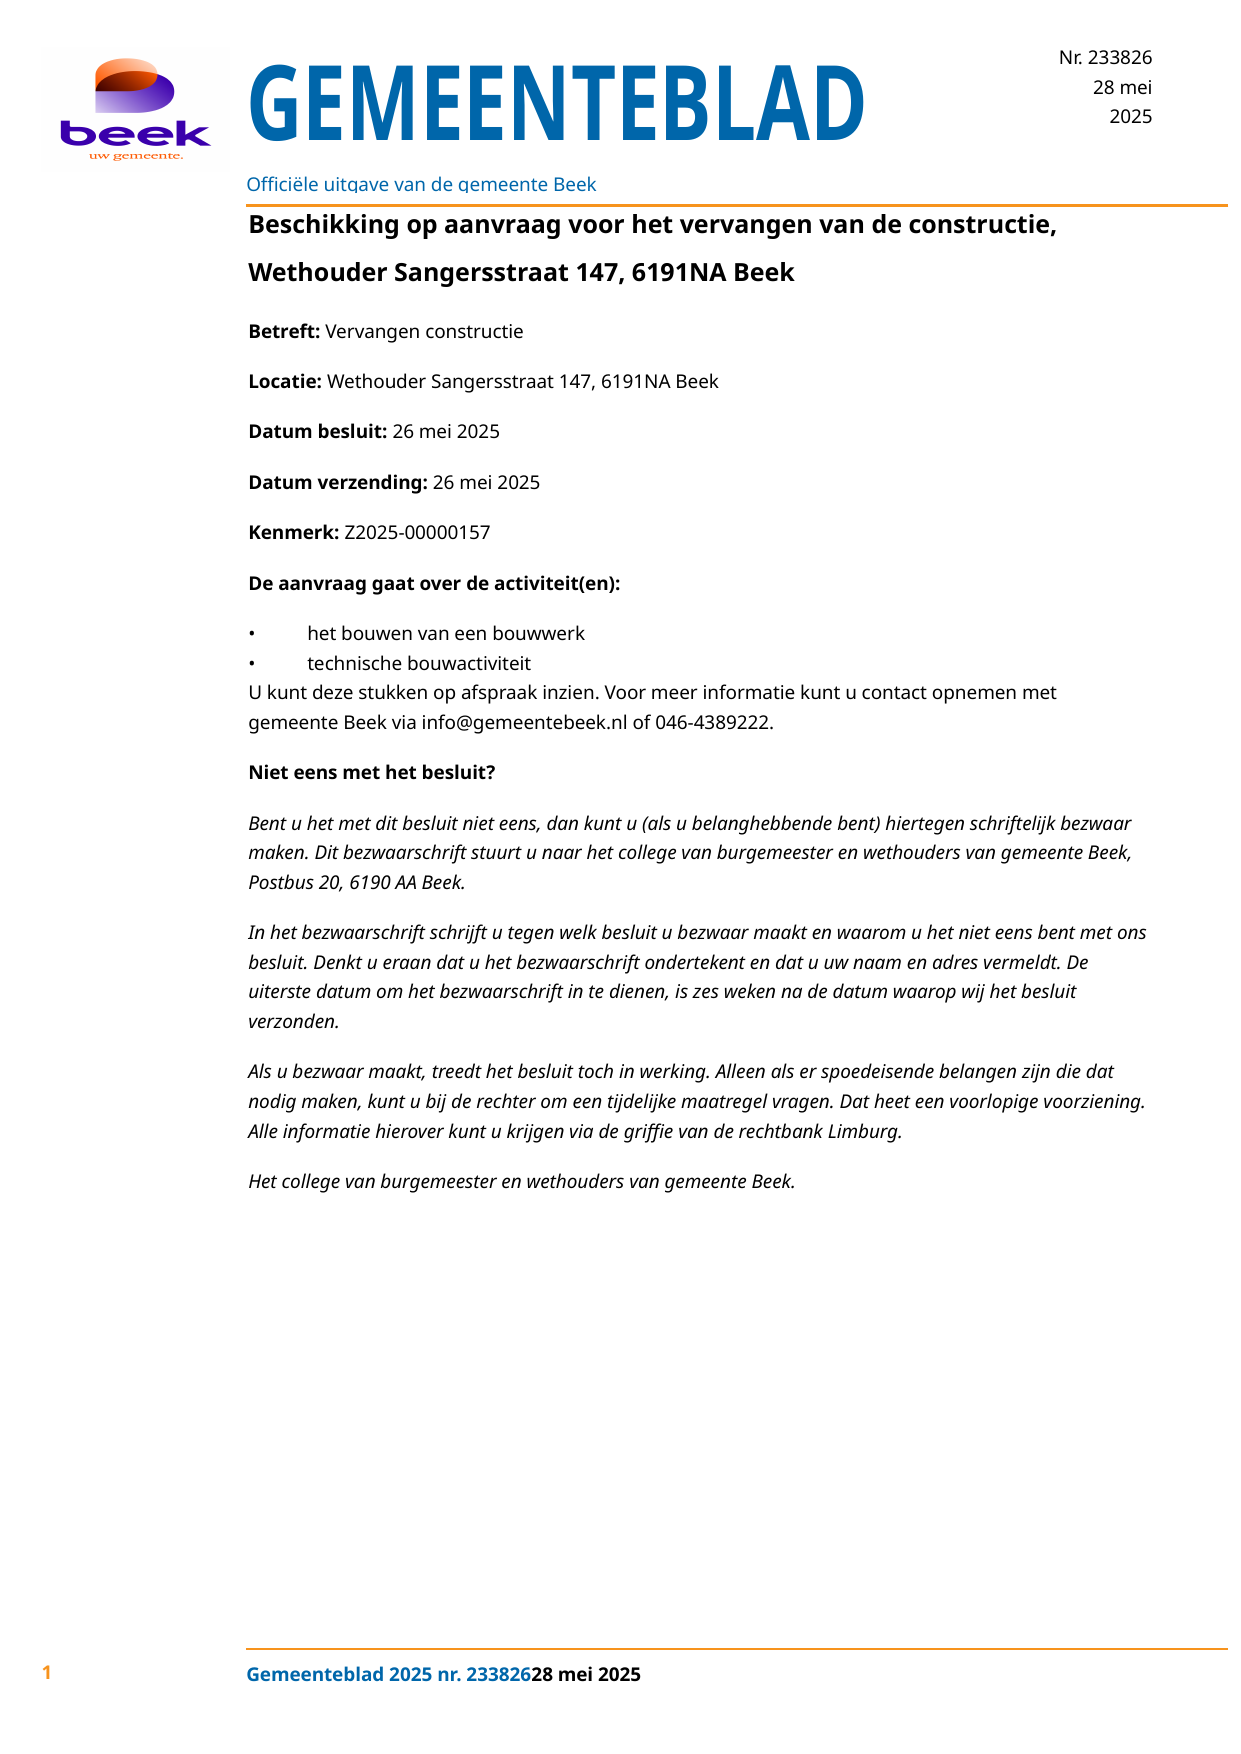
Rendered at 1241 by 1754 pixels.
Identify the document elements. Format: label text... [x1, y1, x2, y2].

picture [41, 47, 231, 172]
text Niet eens met het besluit? [248, 759, 1152, 785]
text Als u bezwaar maakt, treedt het besluit toch in werking. Alleen als er spoedeisende belangen zijn die dat nodig maken, kunt u bij de rechter om een tijdelijke maatregel vragen. Dat heet een voorlopige voorziening. Alle informatie hierover kunt u krijgen via de griffie van de rechtbank Limburg. [248, 1059, 1152, 1144]
text Datum verzending: 26 mei 2025 [248, 469, 1152, 495]
list technische bouwactiviteit [248, 650, 1152, 676]
list het bouwen van een bouwwerk [248, 620, 1152, 646]
text De aanvraag gaat over de activiteit(en): [248, 570, 1152, 596]
text Betreft: Vervangen constructie [248, 318, 1152, 344]
text In het bezwaarschrift schrijft u tegen welk besluit u bezwaar maakt en waarom u het niet eens bent met ons besluit. Denkt u eraan dat u het bezwaarschrift ondertekent en dat u uw naam en adres vermeldt. De uiterste datum om het bezwaarschrift in te dienen, is zes weken na de datum waarop wij het besluit verzonden. [248, 919, 1152, 1034]
text Kenmerk: Z2025-00000157 [248, 519, 1152, 545]
text Bent u het met dit besluit niet eens, dan kunt u (als u belanghebbende bent) hiertegen schriftelijk bezwaar maken. Dit bezwaarschrift stuurt u naar het college van burgemeester en wethouders van gemeente Beek, Postbus 20, 6190 AA Beek. [248, 810, 1152, 895]
text Locatie: Wethouder Sangersstraat 147, 6191NA Beek [248, 368, 1152, 394]
text Beschikking op aanvraag voor het vervangen van de constructie, Wethouder Sangersstraat 147, 6191NA Beek [248, 207, 1152, 288]
text Het college van burgemeester en wethouders van gemeente Beek. [248, 1168, 1152, 1194]
text U kunt deze stukken op afspraak inzien. Voor meer informatie kunt u contact opnemen met gemeente Beek via info@gemeentebeek.nl of 046-4389222. [248, 679, 1152, 735]
text Datum besluit: 26 mei 2025 [248, 419, 1152, 444]
